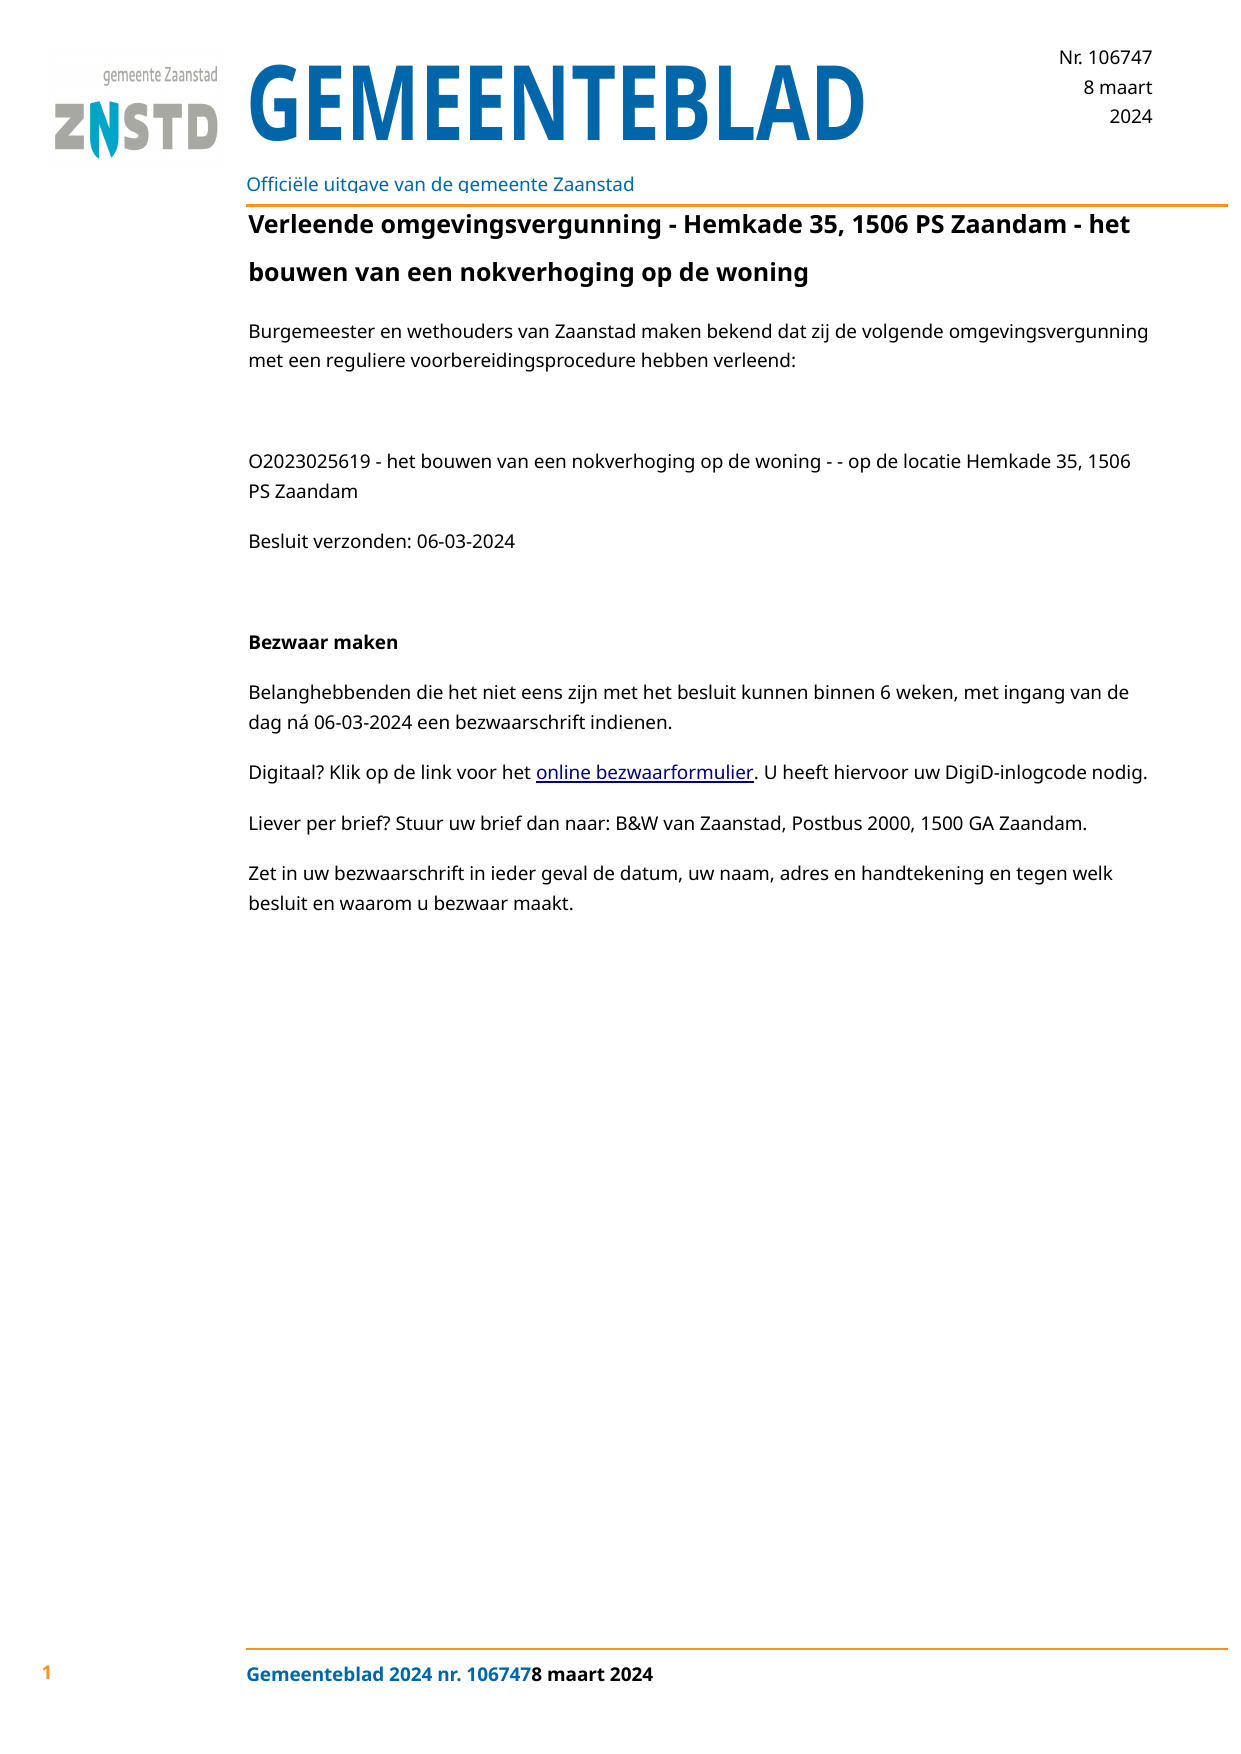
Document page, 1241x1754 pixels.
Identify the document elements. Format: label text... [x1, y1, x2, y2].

text Burgemeester en wethouders van Zaanstad maken bekend dat zij de volgende omgevingsvergunning met een reguliere voorbereidingsprocedure hebben verleend: [248, 318, 1152, 373]
text Liever per brief? Stuur uw brief dan naar: B&W van Zaanstad, Postbus 2000, 1500 GA Zaandam. [248, 810, 1152, 836]
text Digitaal? Klik op de link voor het online bezwaarformulier. U heeft hiervoor uw DigiD-inlogcode nodig. [248, 759, 1152, 785]
text Bezwaar maken [248, 629, 1152, 655]
text Verleende omgevingsvergunning - Hemkade 35, 1506 PS Zaandam - het bouwen van een nokverhoging op de woning [248, 207, 1152, 288]
text Belanghebbenden die het niet eens zijn met het besluit kunnen binnen 6 weken, met ingang van de dag ná 06-03-2024 een bezwaarschrift indienen. [248, 679, 1152, 735]
text Besluit verzonden: 06-03-2024 [248, 528, 1152, 554]
text Zet in uw bezwaarschrift in ieder geval de datum, uw naam, adres en handtekening en tegen welk besluit en waarom u bezwaar maakt. [248, 860, 1152, 916]
text O2023025619 - het bouwen van een nokverhoging op de woning - - op de locatie Hemkade 35, 1506 PS Zaandam [248, 448, 1152, 504]
picture [41, 47, 231, 172]
